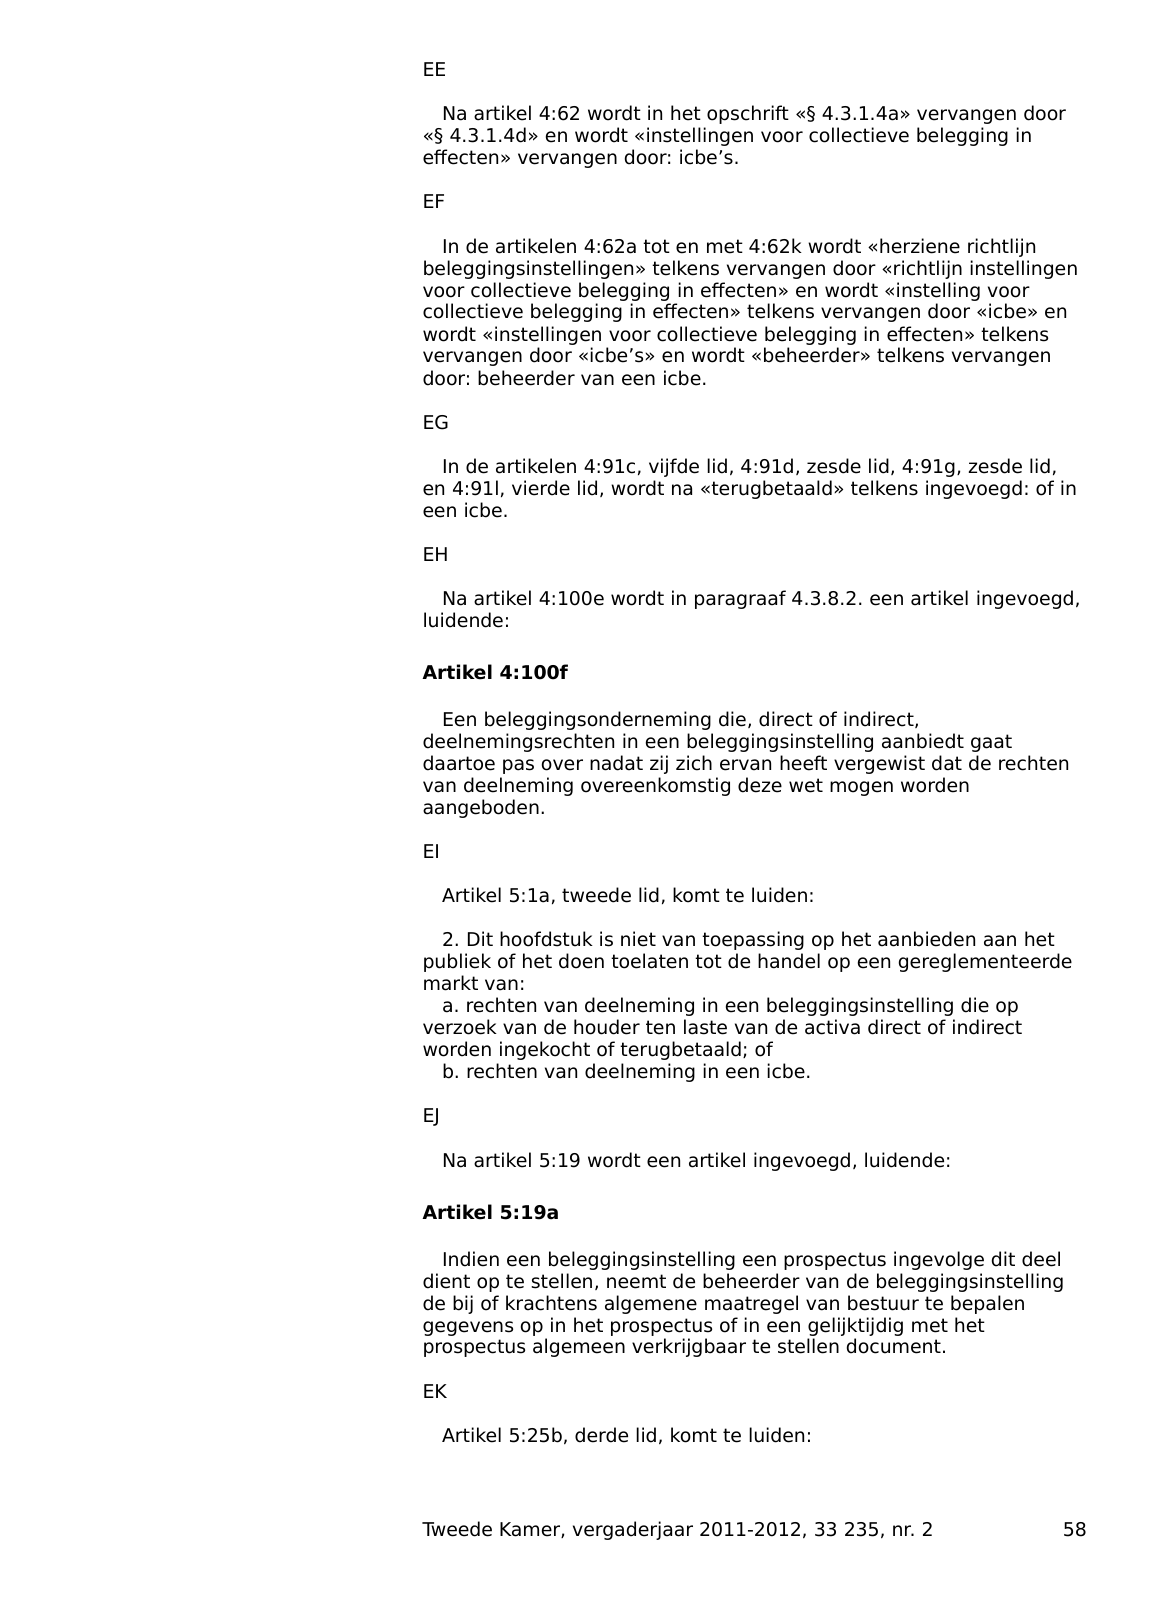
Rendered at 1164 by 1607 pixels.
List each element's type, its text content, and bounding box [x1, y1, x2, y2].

text EK [422, 1381, 1087, 1403]
text Na artikel 4:62 wordt in het opschrift «§ 4.3.1.4a» vervangen door «§ 4.3.1.4d» en wordt «instellingen voor collectieve belegging in effecten» vervangen door: icbe’s. [422, 103, 1087, 169]
text EI [422, 841, 1087, 863]
text b. rechten van deelneming in een icbe. [422, 1061, 1087, 1083]
text EH [422, 544, 1087, 566]
text Na artikel 5:19 wordt een artikel ingevoegd, luidende: [422, 1149, 1087, 1172]
subtitle Artikel 4:100f [422, 662, 1087, 684]
text EF [422, 191, 1087, 213]
text In de artikelen 4:91c, vijfde lid, 4:91d, zesde lid, 4:91g, zesde lid, en 4:91l, vierde lid, wordt na «terugbetaald» telkens ingevoegd: of in een icbe. [422, 456, 1087, 522]
text In de artikelen 4:62a tot en met 4:62k wordt «herziene richtlijn beleggingsinstellingen» telkens vervangen door «richtlijn instellingen voor collectieve belegging in effecten» en wordt «instelling voor collectieve belegging in effecten» telkens vervangen door «icbe» en wordt «instellingen voor collectieve belegging in effecten» telkens vervangen door «icbe’s» en wordt «beheerder» telkens vervangen door: beheerder van een icbe. [422, 236, 1087, 389]
text Een beleggingsonderneming die, direct of indirect, deelnemingsrechten in een beleggingsinstelling aanbiedt gaat daartoe pas over nadat zij zich ervan heeft vergewist dat de rechten van deelneming overeenkomstig deze wet mogen worden aangeboden. [422, 709, 1087, 819]
text EJ [422, 1105, 1087, 1127]
text Na artikel 4:100e wordt in paragraaf 4.3.8.2. een artikel ingevoegd, luidende: [422, 588, 1087, 632]
text Artikel 5:1a, tweede lid, komt te luiden: [422, 885, 1087, 907]
text a. rechten van deelneming in een beleggingsinstelling die op verzoek van de houder ten laste van de activa direct of indirect worden ingekocht of terugbetaald; of [422, 995, 1087, 1061]
text Artikel 5:25b, derde lid, komt te luiden: [422, 1425, 1087, 1447]
text EG [422, 412, 1087, 433]
text EE [422, 59, 1087, 81]
subtitle Artikel 5:19a [422, 1202, 1087, 1223]
text 2. Dit hoofdstuk is niet van toepassing op het aanbieden aan het publiek of het doen toelaten tot de handel op een gereglementeerde markt van: [422, 929, 1087, 995]
text Indien een beleggingsinstelling een prospectus ingevolge dit deel dient op te stellen, neemt de beheerder van de beleggingsinstelling de bij of krachtens algemene maatregel van bestuur te bepalen gegevens op in het prospectus of in een gelijktijdig met het prospectus algemeen verkrijgbaar te stellen document. [422, 1248, 1087, 1358]
